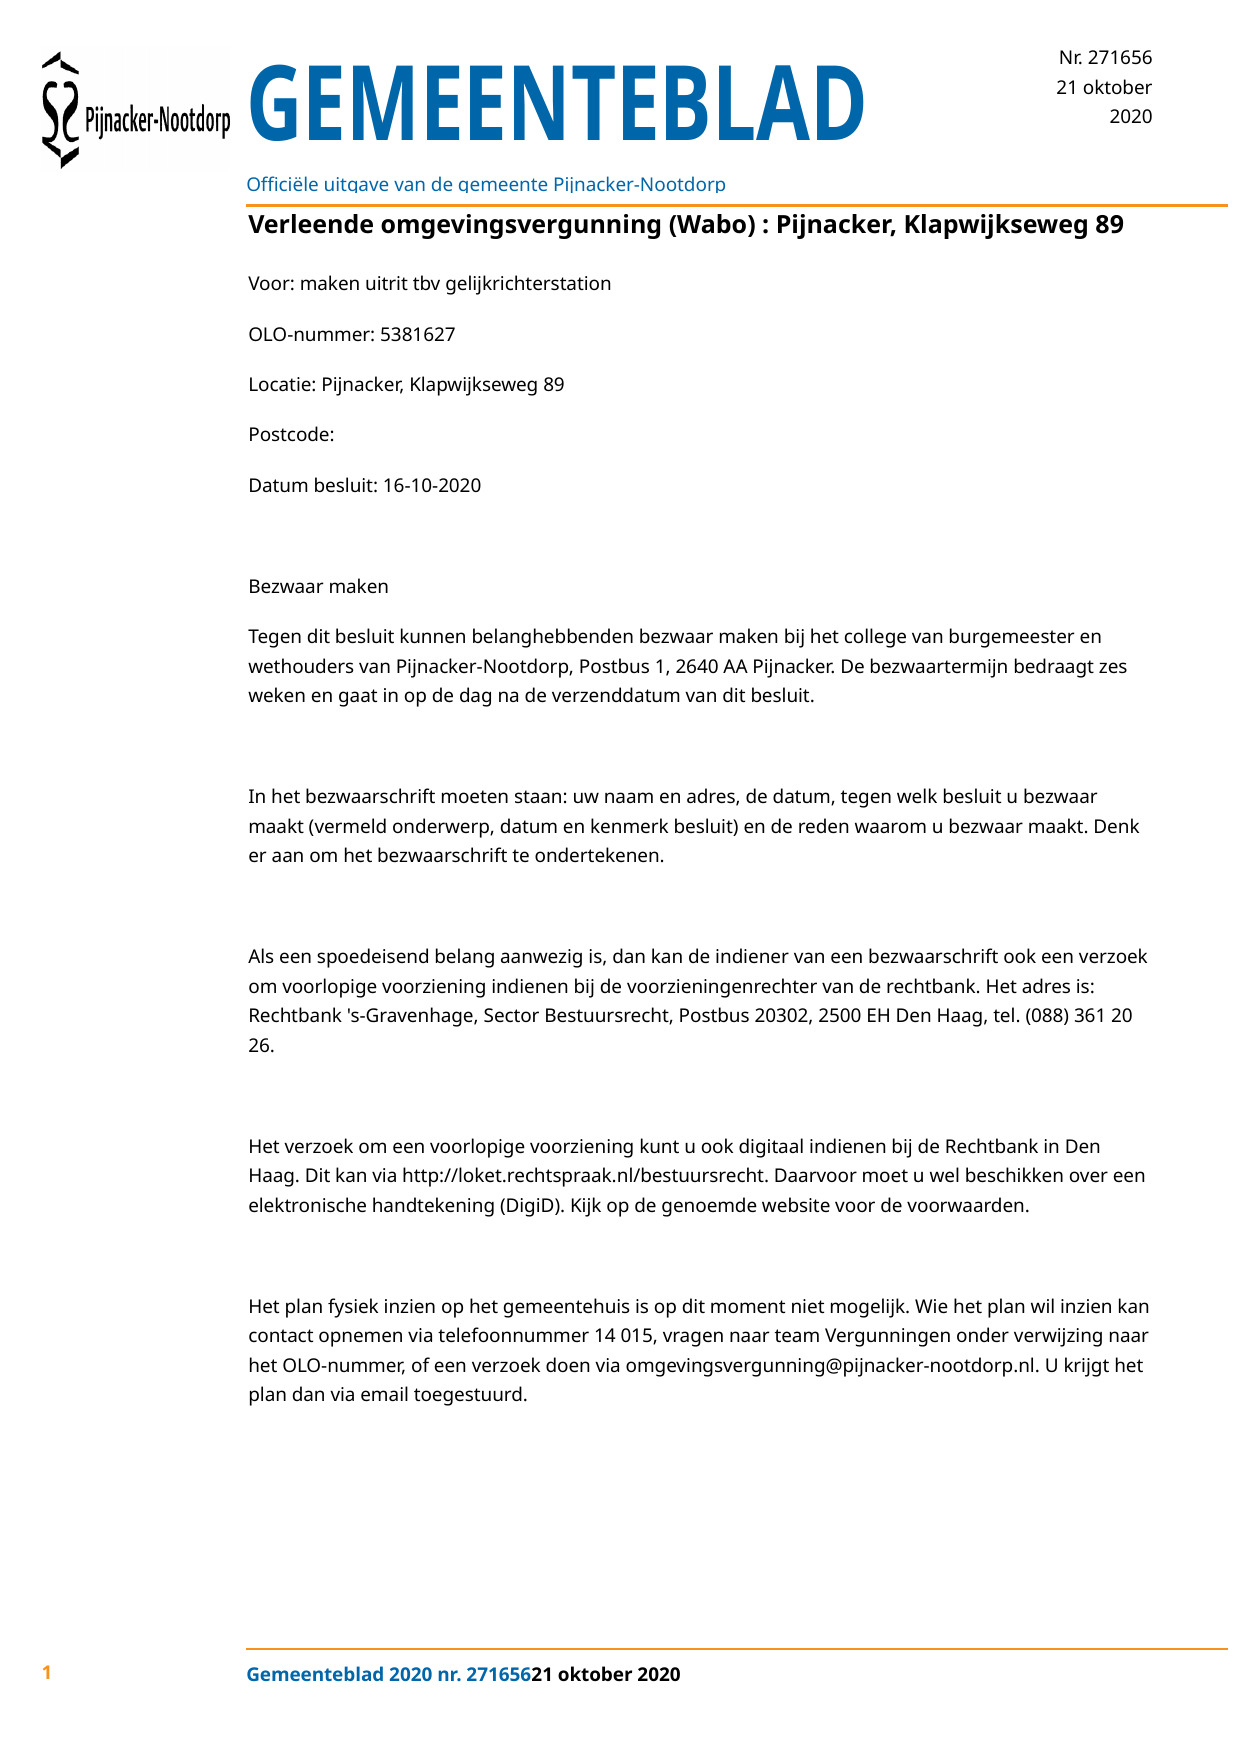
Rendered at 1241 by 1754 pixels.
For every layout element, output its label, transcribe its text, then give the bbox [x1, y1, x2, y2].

text Postcode: [248, 422, 1152, 447]
text Het plan fysiek inzien op het gemeentehuis is op dit moment niet mogelijk. Wie het plan wil inzien kan contact opnemen via telefoonnummer 14 015, vragen naar team Vergunningen onder verwijzing naar het OLO-nummer, of een verzoek doen via omgevingsvergunning@pijnacker-nootdorp.nl. U krijgt het plan dan via email toegestuurd. [248, 1293, 1152, 1407]
picture [41, 47, 231, 172]
text OLO-nummer: 5381627 [248, 321, 1152, 346]
text Datum besluit: 16-10-2020 [248, 472, 1152, 498]
text Bezwaar maken [248, 573, 1152, 598]
text Als een spoedeisend belang aanwezig is, dan kan de indiener van een bezwaarschrift ook een verzoek om voorlopige voorziening indienen bij de voorzieningenrechter van de rechtbank. Het adres is: Rechtbank 's-Gravenhage, Sector Bestuursrecht, Postbus 20302, 2500 EH Den Haag, tel. (088) 361 20 26. [248, 943, 1152, 1058]
text Het verzoek om een voorlopige voorziening kunt u ook digitaal indienen bij de Rechtbank in Den Haag. Dit kan via http://loket.rechtspraak.nl/bestuursrecht. Daarvoor moet u wel beschikken over een elektronische handtekening (DigiD). Kijk op de genoemde website voor de voorwaarden. [248, 1133, 1152, 1218]
text Voor: maken uitrit tbv gelijkrichterstation [248, 270, 1152, 296]
text Tegen dit besluit kunnen belanghebbenden bezwaar maken bij het college van burgemeester en wethouders van Pijnacker-Nootdorp, Postbus 1, 2640 AA Pijnacker. De bezwaartermijn bedraagt zes weken en gaat in op de dag na de verzenddatum van dit besluit. [248, 623, 1152, 708]
text In het bezwaarschrift moeten staan: uw naam en adres, de datum, tegen welk besluit u bezwaar maakt (vermeld onderwerp, datum en kenmerk besluit) en de reden waarom u bezwaar maakt. Denk er aan om het bezwaarschrift te ondertekenen. [248, 783, 1152, 868]
text Locatie: Pijnacker, Klapwijkseweg 89 [248, 371, 1152, 397]
text Verleende omgevingsvergunning (Wabo) : Pijnacker, Klapwijkseweg 89 [248, 207, 1152, 241]
